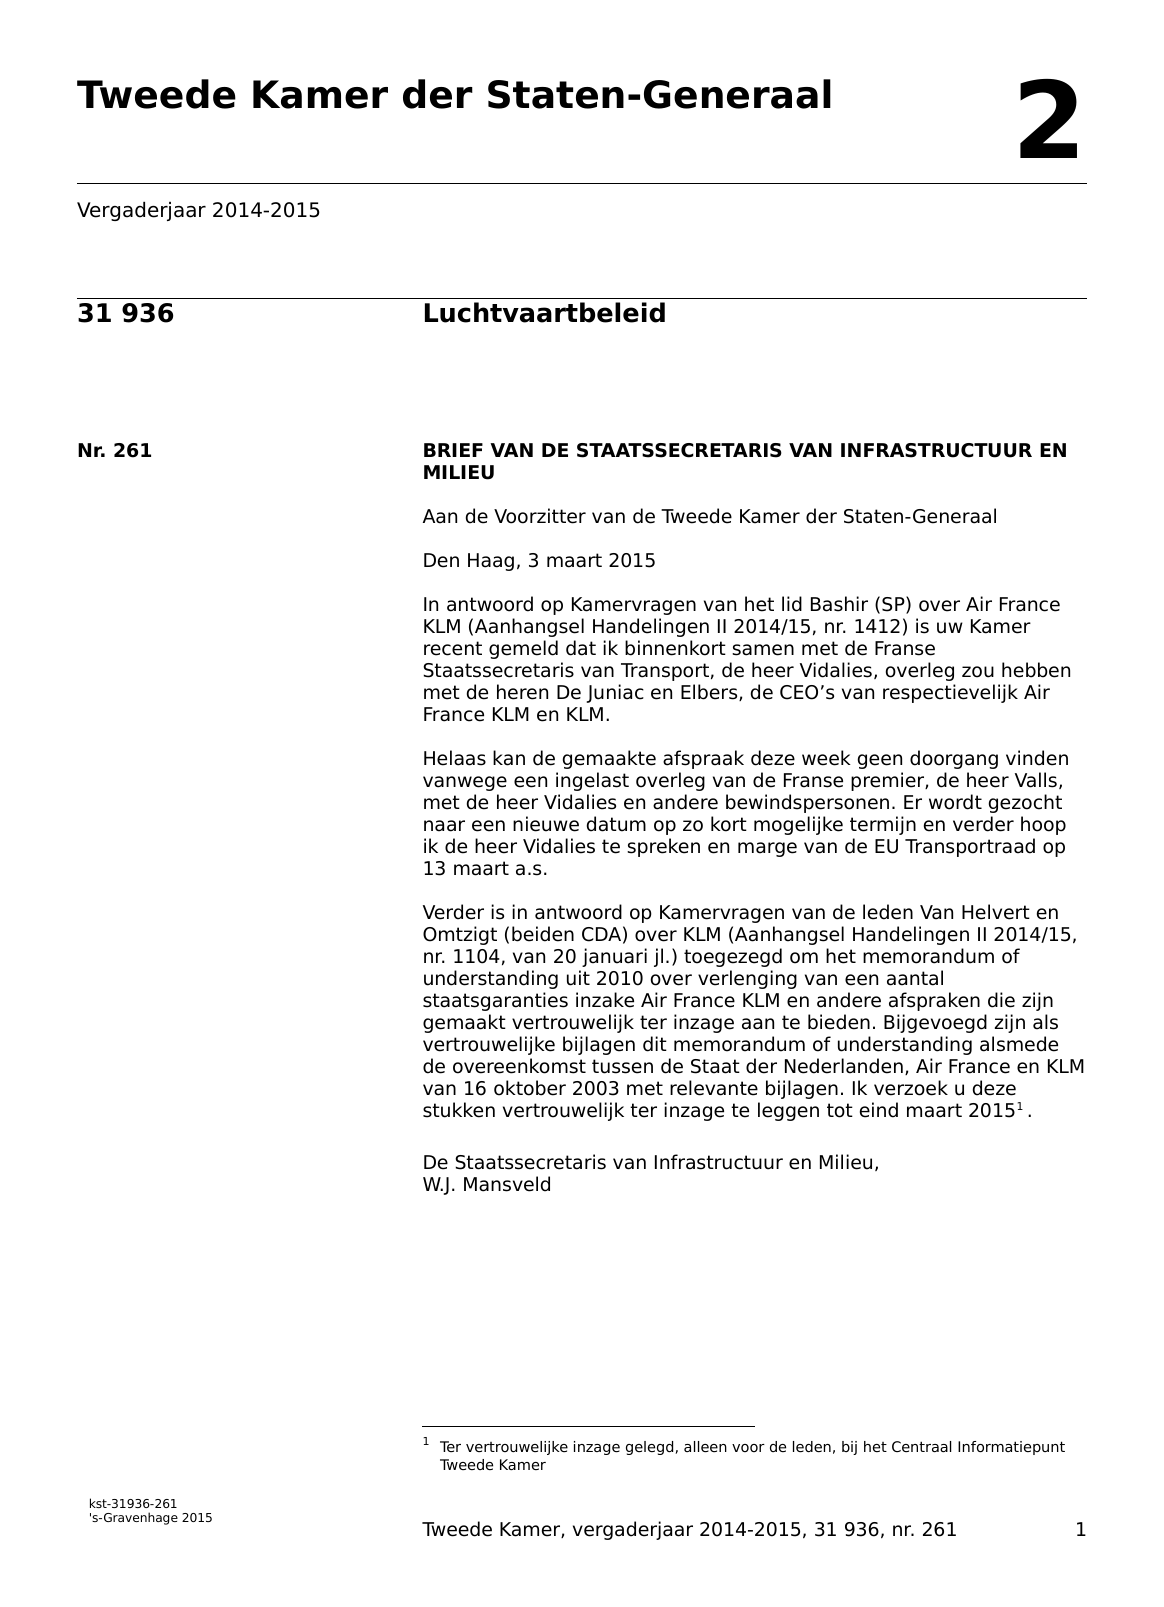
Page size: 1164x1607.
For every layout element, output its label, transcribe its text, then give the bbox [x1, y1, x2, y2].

subtitle Nr. 261 BRIEF VAN DE STAATSSECRETARIS VAN INFRASTRUCTUUR EN MILIEU [77, 440, 1087, 484]
text Aan de Voorzitter van de Tweede Kamer der Staten-Generaal [422, 506, 1087, 528]
text Verder is in antwoord op Kamervragen van de leden Van Helvert en Omtzigt (beiden CDA) over KLM (Aanhangsel Handelingen II 2014/15, nr. 1104, van 20 januari jl.) toegezegd om het memorandum of understanding uit 2010 over verlenging van een aantal staatsgaranties inzake Air France KLM en andere afspraken die zijn gemaakt vertrouwelijk ter inzage aan te bieden. Bijgevoegd zijn als vertrouwelijke bijlagen dit memorandum of understanding alsmede de overeenkomst tussen de Staat der Nederlanden, Air France en KLM van 16 oktober 2003 met relevante bijlagen. Ik verzoek u deze stukken vertrouwelijk ter inzage te leggen tot eind maart 2015. [422, 902, 1087, 1122]
table_header 2 [886, 59, 1087, 183]
text Den Haag, 3 maart 2015 [422, 550, 1087, 572]
subtitle 31 936 Luchtvaartbeleid [77, 299, 1087, 329]
table_cell Vergaderjaar 2014-2015 [77, 184, 1087, 298]
text Helaas kan de gemaakte afspraak deze week geen doorgang vinden vanwege een ingelast overleg van de Franse premier, de heer Valls, met de heer Vidalies en andere bewindspersonen. Er wordt gezocht naar een nieuwe datum op zo kort mogelijke termijn en verder hoop ik de heer Vidalies te spreken en marge van de EU Transportraad op 13 maart a.s. [422, 748, 1087, 880]
text In antwoord op Kamervragen van het lid Bashir (SP) over Air France KLM (Aanhangsel Handelingen II 2014/15, nr. 1412) is uw Kamer recent gemeld dat ik binnenkort samen met de Franse Staatssecretaris van Transport, de heer Vidalies, overleg zou hebben met de heren De Juniac en Elbers, de CEO’s van respectievelijk Air France KLM en KLM. [422, 594, 1087, 726]
text De Staatssecretaris van Infrastructuur en Milieu, W.J. Mansveld [422, 1152, 1087, 1196]
table_header Tweede Kamer der Staten-Generaal [77, 59, 886, 183]
text 's-Gravenhage 2015 [88, 1511, 323, 1525]
text Ter vertrouwelijke inzage gelegd, alleen voor de leden, bij het Centraal Informatiepunt Tweede Kamer [422, 1435, 1087, 1474]
text kst-31936-261 [88, 1497, 323, 1511]
